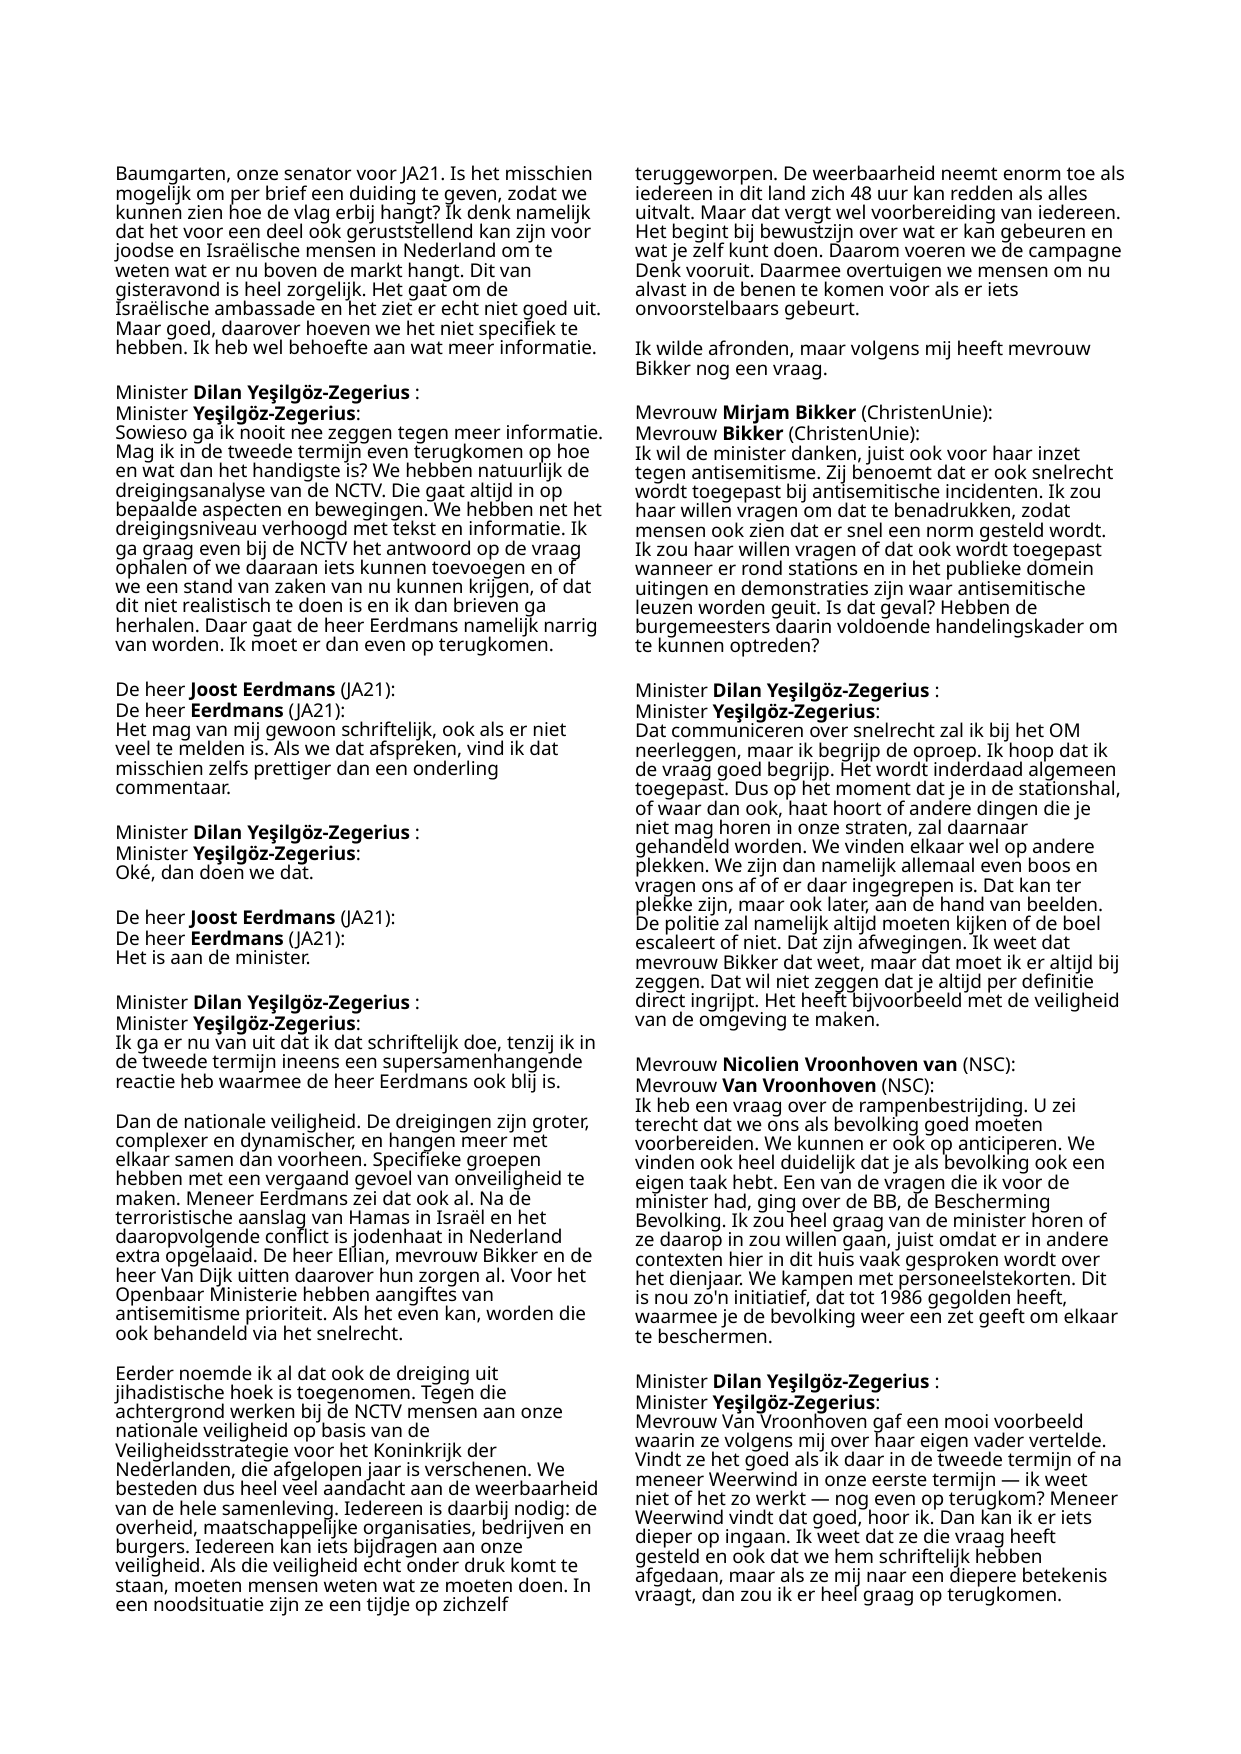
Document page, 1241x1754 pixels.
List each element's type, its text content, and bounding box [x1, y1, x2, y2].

text Sowieso ga ik nooit nee zeggen tegen meer informatie. Mag ik in de tweede termijn even terugkomen op hoe en wat dan het handigste is? We hebben natuurlijk de dreigingsanalyse van de NCTV. Die gaat altijd in op bepaalde aspecten en bewegingen. We hebben net het dreigingsniveau verhoogd met tekst en informatie. Ik ga graag even bij de NCTV het antwoord op de vraag ophalen of we daaraan iets kunnen toevoegen en of we een stand van zaken van nu kunnen krijgen, of dat dit niet realistisch te doen is en ik dan brieven ga herhalen. Daar gaat de heer Eerdmans namelijk narrig van worden. Ik moet er dan even op terugkomen. [115, 424, 605, 655]
text De heer Joost Eerdmans (JA21): [115, 676, 605, 702]
text Minister Yeşilgöz-Zegerius: [115, 1015, 605, 1034]
text Het is aan de minister. [115, 949, 605, 968]
text Minister Yeşilgöz-Zegerius: [115, 844, 605, 864]
text Ik wilde afronden, maar volgens mij heeft mevrouw Bikker nog een vraag. [635, 340, 1125, 379]
text Mevrouw Nicolien Vroonhoven van (NSC): [635, 1052, 1125, 1077]
text Baumgarten, onze senator voor JA21. Is het misschien mogelijk om per brief een duiding te geven, zodat we kunnen zien hoe de vlag erbij hangt? Ik denk namelijk dat het voor een deel ook geruststellend kan zijn voor joodse en Israëlische mensen in Nederland om te weten wat er nu boven de markt hangt. Dit van gisteravond is heel zorgelijk. Het gaat om de Israëlische ambassade en het ziet er echt niet goed uit. Maar goed, daarover hoeven we het niet specifiek te hebben. Ik heb wel behoefte aan wat meer informatie. [115, 165, 605, 358]
text Dat communiceren over snelrecht zal ik bij het OM neerleggen, maar ik begrijp de oproep. Ik hoop dat ik de vraag goed begrijp. Het wordt inderdaad algemeen toegepast. Dus op het moment dat je in de stationshal, of waar dan ook, haat hoort of andere dingen die je niet mag horen in onze straten, zal daarnaar gehandeld worden. We vinden elkaar wel op andere plekken. We zijn dan namelijk allemaal even boos en vragen ons af of er daar ingegrepen is. Dat kan ter plekke zijn, maar ook later, aan de hand van beelden. De politie zal namelijk altijd moeten kijken of de boel escaleert of niet. Dat zijn afwegingen. Ik weet dat mevrouw Bikker dat weet, maar dat moet ik er altijd bij zeggen. Dat wil niet zeggen dat je altijd per definitie direct ingrijpt. Het heeft bijvoorbeeld met de veiligheid van de omgeving te maken. [635, 722, 1125, 1031]
text Minister Dilan Yeşilgöz-Zegerius : [115, 819, 605, 844]
text Mevrouw Mirjam Bikker (ChristenUnie): [635, 399, 1125, 425]
text Mevrouw Bikker (ChristenUnie): [635, 425, 1125, 444]
text Minister Yeşilgöz-Zegerius: [115, 404, 605, 424]
text De heer Eerdmans (JA21): [115, 930, 605, 949]
text De heer Joost Eerdmans (JA21): [115, 904, 605, 930]
text Minister Dilan Yeşilgöz-Zegerius : [635, 1368, 1125, 1394]
text Minister Yeşilgöz-Zegerius: [635, 1394, 1125, 1413]
text Oké, dan doen we dat. [115, 864, 605, 883]
text Minister Dilan Yeşilgöz-Zegerius : [115, 379, 605, 404]
text Ik heb een vraag over de rampenbestrijding. U zei terecht dat we ons als bevolking goed moeten voorbereiden. We kunnen er ook op anticiperen. We vinden ook heel duidelijk dat je als bevolking ook een eigen taak hebt. Een van de vragen die ik voor de minister had, ging over de BB, de Bescherming Bevolking. Ik zou heel graag van de minister horen of ze daarop in zou willen gaan, juist omdat er in andere contexten hier in dit huis vaak gesproken wordt over het dienjaar. We kampen met personeelstekorten. Dit is nou zo'n initiatief, dat tot 1986 gegolden heeft, waarmee je de bevolking weer een zet geeft om elkaar te beschermen. [635, 1097, 1125, 1347]
text De heer Eerdmans (JA21): [115, 702, 605, 721]
text teruggeworpen. De weerbaarheid neemt enorm toe als iedereen in dit land zich 48 uur kan redden als alles uitvalt. Maar dat vergt wel voorbereiding van iedereen. Het begint bij bewustzijn over wat er kan gebeuren en wat je zelf kunt doen. Daarom voeren we de campagne Denk vooruit. Daarmee overtuigen we mensen om nu alvast in de benen te komen voor als er iets onvoorstelbaars gebeurt. [635, 165, 1125, 319]
text Minister Dilan Yeşilgöz-Zegerius : [115, 989, 605, 1015]
text Dan de nationale veiligheid. De dreigingen zijn groter, complexer en dynamischer, en hangen meer met elkaar samen dan voorheen. Specifieke groepen hebben met een vergaand gevoel van onveiligheid te maken. Meneer Eerdmans zei dat ook al. Na de terroristische aanslag van Hamas in Israël en het daaropvolgende conflict is jodenhaat in Nederland extra opgelaaid. De heer Ellian, mevrouw Bikker en de heer Van Dijk uitten daarover hun zorgen al. Voor het Openbaar Ministerie hebben aangiftes van antisemitisme prioriteit. Als het even kan, worden die ook behandeld via het snelrecht. [115, 1113, 605, 1344]
text Ik wil de minister danken, juist ook voor haar inzet tegen antisemitisme. Zij benoemt dat er ook snelrecht wordt toegepast bij antisemitische incidenten. Ik zou haar willen vragen om dat te benadrukken, zodat mensen ook zien dat er snel een norm gesteld wordt. Ik zou haar willen vragen of dat ook wordt toegepast wanneer er rond stations en in het publieke domein uitingen en demonstraties zijn waar antisemitische leuzen worden geuit. Is dat geval? Hebben de burgemeesters daarin voldoende handelingskader om te kunnen optreden? [635, 444, 1125, 657]
text Eerder noemde ik al dat ook de dreiging uit jihadistische hoek is toegenomen. Tegen die achtergrond werken bij de NCTV mensen aan onze nationale veiligheid op basis van de Veiligheidsstrategie voor het Koninkrijk der Nederlanden, die afgelopen jaar is verschenen. We besteden dus heel veel aandacht aan de weerbaarheid van de hele samenleving. Iedereen is daarbij nodig: de overheid, maatschappelijke organisaties, bedrijven en burgers. Iedereen kan iets bijdragen aan onze veiligheid. Als die veiligheid echt onder druk komt te staan, moeten mensen weten wat ze moeten doen. In een noodsituatie zijn ze een tijdje op zichzelf [115, 1364, 605, 1615]
text Minister Dilan Yeşilgöz-Zegerius : [635, 677, 1125, 703]
text Mevrouw Van Vroonhoven gaf een mooi voorbeeld waarin ze volgens mij over haar eigen vader vertelde. Vindt ze het goed als ik daar in de tweede termijn of na meneer Weerwind in onze eerste termijn — ik weet niet of het zo werkt — nog even op terugkom? Meneer Weerwind vindt dat goed, hoor ik. Dan kan ik er iets dieper op ingaan. Ik weet dat ze die vraag heeft gesteld en ook dat we hem schriftelijk hebben afgedaan, maar als ze mij naar een diepere betekenis vraagt, dan zou ik er heel graag op terugkomen. [635, 1413, 1125, 1606]
text Ik ga er nu van uit dat ik dat schriftelijk doe, tenzij ik in de tweede termijn ineens een supersamenhangende reactie heb waarmee de heer Eerdmans ook blij is. [115, 1034, 605, 1092]
text Het mag van mij gewoon schriftelijk, ook als er niet veel te melden is. Als we dat afspreken, vind ik dat misschien zelfs prettiger dan een onderling commentaar. [115, 721, 605, 798]
text Mevrouw Van Vroonhoven (NSC): [635, 1077, 1125, 1097]
text Minister Yeşilgöz-Zegerius: [635, 703, 1125, 722]
